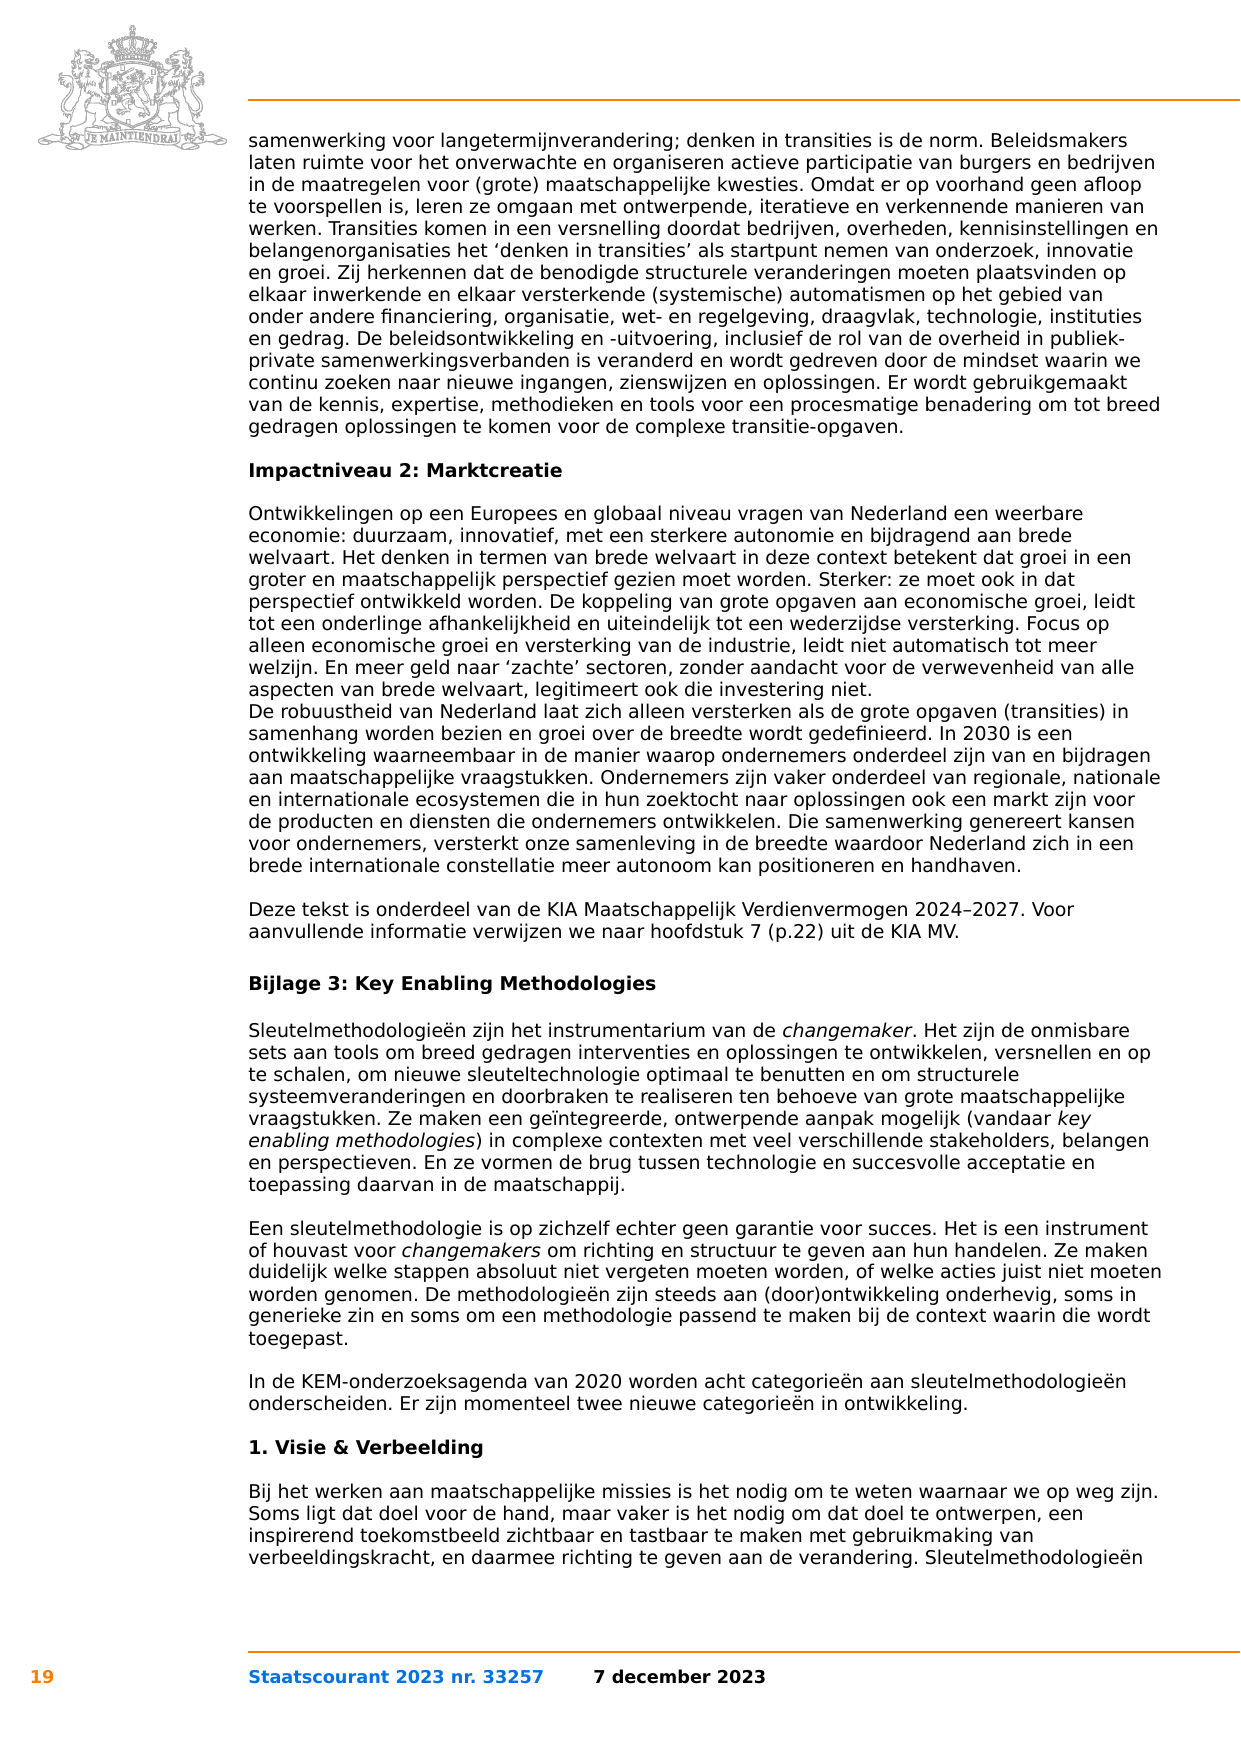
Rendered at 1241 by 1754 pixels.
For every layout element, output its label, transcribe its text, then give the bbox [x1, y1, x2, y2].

text samenwerking voor langetermijnverandering; denken in transities is de norm. Beleidsmakers laten ruimte voor het onverwachte en organiseren actieve participatie van burgers en bedrijven in de maatregelen voor (grote) maatschappelijke kwesties. Omdat er op voorhand geen afloop te voorspellen is, leren ze omgaan met ontwerpende, iteratieve en verkennende manieren van werken. Transities komen in een versnelling doordat bedrijven, overheden, kennisinstellingen en belangenorganisaties het ‘denken in transities’ als startpunt nemen van onderzoek, innovatie en groei. Zij herkennen dat de benodigde structurele veranderingen moeten plaatsvinden op elkaar inwerkende en elkaar versterkende (systemische) automatismen op het gebied van onder andere financiering, organisatie, wet- en regelgeving, draagvlak, technologie, instituties en gedrag. De beleidsontwikkeling en -uitvoering, inclusief de rol van de overheid in publiek-private samenwerkingsverbanden is veranderd en wordt gedreven door de mindset waarin we continu zoeken naar nieuwe ingangen, zienswijzen en oplossingen. Er wordt gebruikgemaakt van de kennis, expertise, methodieken en tools voor een procesmatige benadering om tot breed gedragen oplossingen te komen voor de complexe transitie-opgaven. [248, 130, 1163, 438]
text Bij het werken aan maatschappelijke missies is het nodig om te weten waarnaar we op weg zijn. Soms ligt dat doel voor de hand, maar vaker is het nodig om dat doel te ontwerpen, een inspirerend toekomstbeeld zichtbaar en tastbaar te maken met gebruikmaking van verbeeldingskracht, en daarmee richting te geven aan de verandering. Sleutelmethodologieën [248, 1481, 1163, 1569]
text Deze tekst is onderdeel van de KIA Maatschappelijk Verdienvermogen 2024–2027. Voor aanvullende informatie verwijzen we naar hoofdstuk 7 (p.22) uit de KIA MV. [248, 899, 1163, 943]
text In de KEM-onderzoeksagenda van 2020 worden acht categorieën aan sleutelmethodologieën onderscheiden. Er zijn momenteel twee nieuwe categorieën in ontwikkeling. [248, 1371, 1163, 1415]
subtitle Impactniveau 2: Marktcreatie [248, 459, 1163, 481]
text Een sleutelmethodologie is op zichzelf echter geen garantie voor succes. Het is een instrument of houvast voor changemakers om richting en structuur te geven aan hun handelen. Ze maken duidelijk welke stappen absoluut niet vergeten moeten worden, of welke acties juist niet moeten worden genomen. De methodologieën zijn steeds aan (door)ontwikkeling onderhevig, soms in generieke zin en soms om een methodologie passend te maken bij de context waarin die wordt toegepast. [248, 1217, 1163, 1349]
text Sleutelmethodologieën zijn het instrumentarium van de changemaker. Het zijn de onmisbare sets aan tools om breed gedragen interventies en oplossingen te ontwikkelen, versnellen en op te schalen, om nieuwe sleuteltechnologie optimaal te benutten en om structurele systeemveranderingen en doorbraken te realiseren ten behoeve van grote maatschappelijke vraagstukken. Ze maken een geïntegreerde, ontwerpende aanpak mogelijk (vandaar key enabling methodologies) in complexe contexten met veel verschillende stakeholders, belangen en perspectieven. En ze vormen de brug tussen technologie en succesvolle acceptatie en toepassing daarvan in de maatschappij. [248, 1020, 1163, 1196]
text De robuustheid van Nederland laat zich alleen versterken als de grote opgaven (transities) in samenhang worden bezien en groei over de breedte wordt gedefinieerd. In 2030 is een ontwikkeling waarneembaar in de manier waarop ondernemers onderdeel zijn van en bijdragen aan maatschappelijke vraagstukken. Ondernemers zijn vaker onderdeel van regionale, nationale en internationale ecosystemen die in hun zoektocht naar oplossingen ook een markt zijn voor de producten en diensten die ondernemers ontwikkelen. Die samenwerking genereert kansen voor ondernemers, versterkt onze samenleving in de breedte waardoor Nederland zich in een brede internationale constellatie meer autonoom kan positioneren en handhaven. [248, 701, 1163, 877]
subtitle 1. Visie & Verbeelding [248, 1437, 1163, 1459]
text Ontwikkelingen op een Europees en globaal niveau vragen van Nederland een weerbare economie: duurzaam, innovatief, met een sterkere autonomie en bijdragend aan brede welvaart. Het denken in termen van brede welvaart in deze context betekent dat groei in een groter en maatschappelijk perspectief gezien moet worden. Sterker: ze moet ook in dat perspectief ontwikkeld worden. De koppeling van grote opgaven aan economische groei, leidt tot een onderlinge afhankelijkheid en uiteindelijk tot een wederzijdse versterking. Focus op alleen economische groei en versterking van de industrie, leidt niet automatisch tot meer welzijn. En meer geld naar ‘zachte’ sectoren, zonder aandacht voor de verwevenheid van alle aspecten van brede welvaart, legitimeert ook die investering niet. [248, 503, 1163, 701]
picture [38, 25, 227, 150]
subtitle Bijlage 3: Key Enabling Methodologies [248, 973, 1163, 995]
